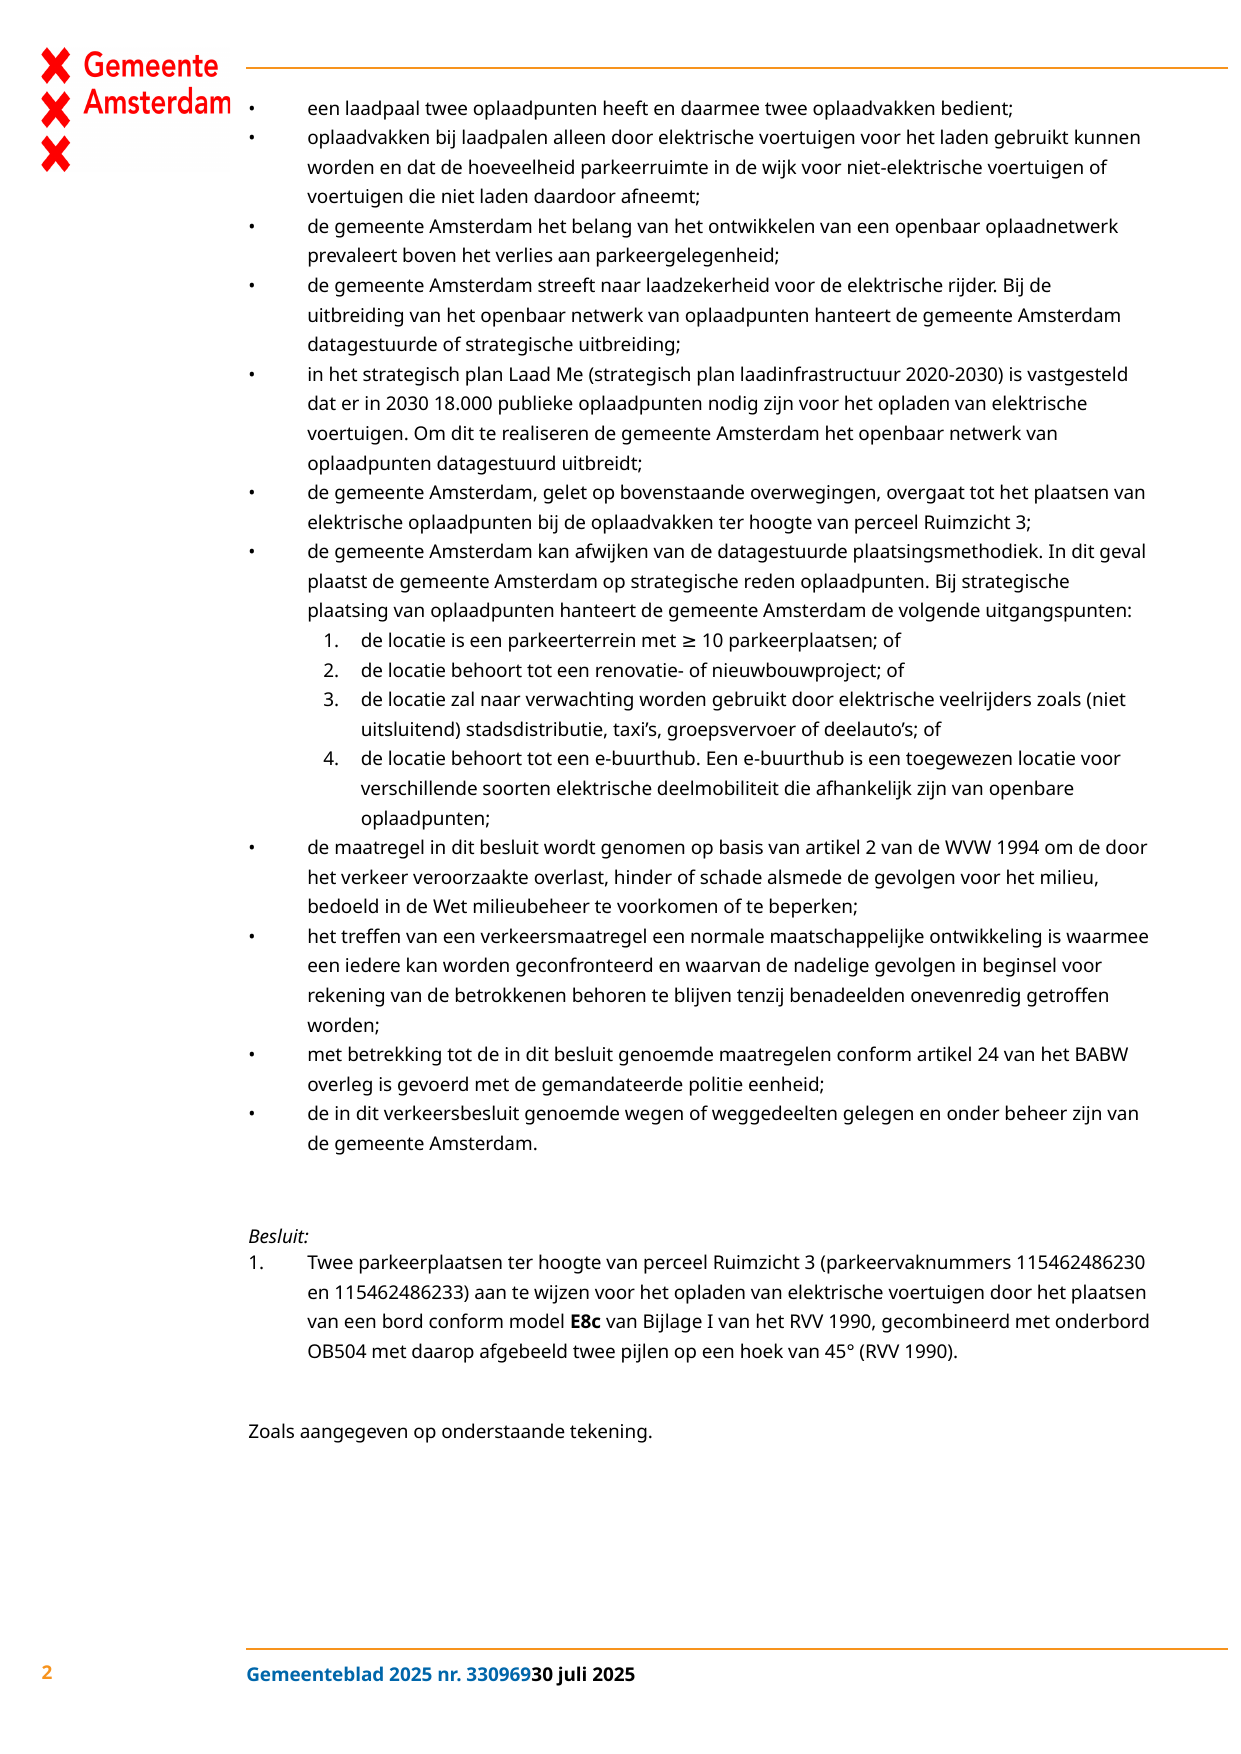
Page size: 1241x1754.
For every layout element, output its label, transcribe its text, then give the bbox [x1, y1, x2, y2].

list de gemeente Amsterdam kan afwijken van de datagestuurde plaatsingsmethodiek. In dit geval plaatst de gemeente Amsterdam op strategische reden oplaadpunten. Bij strategische plaatsing van oplaadpunten hanteert de gemeente Amsterdam de volgende uitgangspunten: [248, 538, 1152, 623]
list de locatie behoort tot een renovatie- of nieuwbouwproject; of [323, 657, 1152, 683]
text Zoals aangegeven op onderstaande tekening. [248, 1418, 1152, 1444]
list met betrekking tot de in dit besluit genoemde maatregelen conform artikel 24 van het BABW overleg is gevoerd met de gemandateerde politie eenheid; [248, 1041, 1152, 1097]
list de locatie zal naar verwachting worden gebruikt door elektrische veelrijders zoals (niet uitsluitend) stadsdistributie, taxi’s, groepsvervoer of deelauto’s; of [323, 686, 1152, 742]
list een laadpaal twee oplaadpunten heeft en daarmee twee oplaadvakken bedient; [248, 95, 1152, 121]
text Besluit: [248, 1224, 1152, 1249]
list de locatie behoort tot een e-buurthub. Een e-buurthub is een toegewezen locatie voor verschillende soorten elektrische deelmobiliteit die afhankelijk zijn van openbare oplaadpunten; [323, 746, 1152, 831]
list de in dit verkeersbesluit genoemde wegen of weggedeelten gelegen en onder beheer zijn van de gemeente Amsterdam. [248, 1101, 1152, 1156]
list het treffen van een verkeersmaatregel een normale maatschappelijke ontwikkeling is waarmee een iedere kan worden geconfronteerd en waarvan de nadelige gevolgen in beginsel voor rekening van de betrokkenen behoren te blijven tenzij benadeelden onevenredig getroffen worden; [248, 923, 1152, 1038]
list de gemeente Amsterdam streeft naar laadzekerheid voor de elektrische rijder. Bij de uitbreiding van het openbaar netwerk van oplaadpunten hanteert de gemeente Amsterdam datagestuurde of strategische uitbreiding; [248, 272, 1152, 357]
list de locatie is een parkeerterrein met ≥ 10 parkeerplaatsen; of [323, 627, 1152, 653]
list Twee parkeerplaatsen ter hoogte van perceel Ruimzicht 3 (parkeervaknummers 115462486230 en 115462486233) aan te wijzen voor het opladen van elektrische voertuigen door het plaatsen van een bord conform model E8c van Bijlage I van het RVV 1990, gecombineerd met onderbord OB504 met daarop afgebeeld twee pijlen op een hoek van 45° (RVV 1990). [248, 1249, 1152, 1364]
list oplaadvakken bij laadpalen alleen door elektrische voertuigen voor het laden gebruikt kunnen worden en dat de hoeveelheid parkeerruimte in de wijk voor niet-elektrische voertuigen of voertuigen die niet laden daardoor afneemt; [248, 124, 1152, 209]
list de gemeente Amsterdam het belang van het ontwikkelen van een openbaar oplaadnetwerk prevaleert boven het verlies aan parkeergelegenheid; [248, 213, 1152, 268]
list de gemeente Amsterdam, gelet op bovenstaande overwegingen, overgaat tot het plaatsen van elektrische oplaadpunten bij de oplaadvakken ter hoogte van perceel Ruimzicht 3; [248, 479, 1152, 535]
list de maatregel in dit besluit wordt genomen op basis van artikel 2 van de WVW 1994 om de door het verkeer veroorzaakte overlast, hinder of schade alsmede de gevolgen voor het milieu, bedoeld in de Wet milieubeheer te voorkomen of te beperken; [248, 834, 1152, 919]
picture [41, 47, 231, 172]
list in het strategisch plan Laad Me (strategisch plan laadinfrastructuur 2020-2030) is vastgesteld dat er in 2030 18.000 publieke oplaadpunten nodig zijn voor het opladen van elektrische voertuigen. Om dit te realiseren de gemeente Amsterdam het openbaar netwerk van oplaadpunten datagestuurd uitbreidt; [248, 361, 1152, 476]
